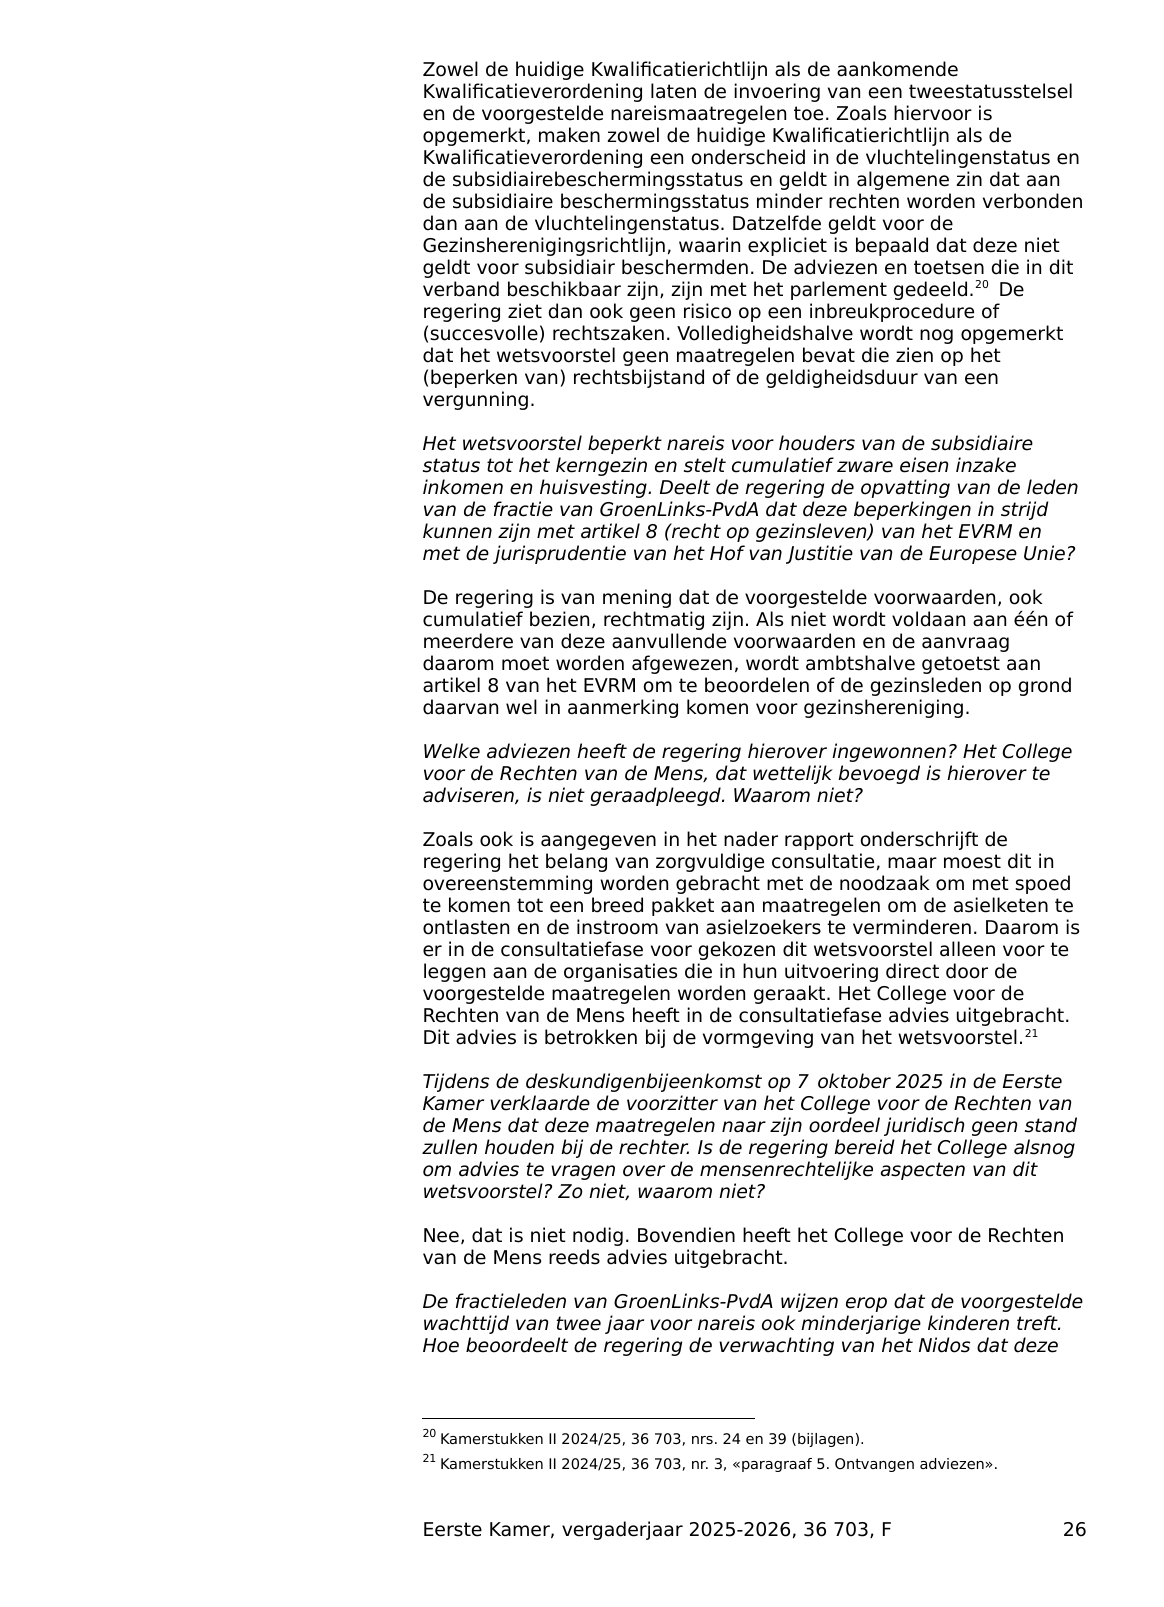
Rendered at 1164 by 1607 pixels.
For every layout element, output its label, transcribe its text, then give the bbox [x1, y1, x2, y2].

text Kamerstukken II 2024/25, 36 703, nr. 3, «paragraaf 5. Ontvangen adviezen». [422, 1452, 1087, 1474]
text De regering is van mening dat de voorgestelde voorwaarden, ook cumulatief bezien, rechtmatig zijn. Als niet wordt voldaan aan één of meerdere van deze aanvullende voorwaarden en de aanvraag daarom moet worden afgewezen, wordt ambtshalve getoetst aan artikel 8 van het EVRM om te beoordelen of de gezinsleden op grond daarvan wel in aanmerking komen voor gezinshereniging. [422, 587, 1087, 719]
text Zowel de huidige Kwalificatierichtlijn als de aankomende Kwalificatieverordening laten de invoering van een tweestatusstelsel en de voorgestelde nareismaatregelen toe. Zoals hiervoor is opgemerkt, maken zowel de huidige Kwalificatierichtlijn als de Kwalificatieverordening een onderscheid in de vluchtelingenstatus en de subsidiairebeschermingsstatus en geldt in algemene zin dat aan de subsidiaire beschermingsstatus minder rechten worden verbonden dan aan de vluchtelingenstatus. Datzelfde geldt voor de Gezinsherenigingsrichtlijn, waarin expliciet is bepaald dat deze niet geldt voor subsidiair beschermden. De adviezen en toetsen die in dit verband beschikbaar zijn, zijn met het parlement gedeeld. De regering ziet dan ook geen risico op een inbreukprocedure of (succesvolle) rechtszaken. Volledigheidshalve wordt nog opgemerkt dat het wetsvoorstel geen maatregelen bevat die zien op het (beperken van) rechtsbijstand of de geldigheidsduur van een vergunning. [422, 59, 1087, 411]
text Het wetsvoorstel beperkt nareis voor houders van de subsidiaire status tot het kerngezin en stelt cumulatief zware eisen inzake inkomen en huisvesting. Deelt de regering de opvatting van de leden van de fractie van GroenLinks-PvdA dat deze beperkingen in strijd kunnen zijn met artikel 8 (recht op gezinsleven) van het EVRM en met de jurisprudentie van het Hof van Justitie van de Europese Unie? [422, 433, 1087, 565]
text De fractieleden van GroenLinks-PvdA wijzen erop dat de voorgestelde wachttijd van twee jaar voor nareis ook minderjarige kinderen treft. Hoe beoordeelt de regering de verwachting van het Nidos dat deze [422, 1291, 1087, 1357]
text Kamerstukken II 2024/25, 36 703, nrs. 24 en 39 (bijlagen). [422, 1427, 1087, 1449]
text Tijdens de deskundigenbijeenkomst op 7 oktober 2025 in de Eerste Kamer verklaarde de voorzitter van het College voor de Rechten van de Mens dat deze maatregelen naar zijn oordeel juridisch geen stand zullen houden bij de rechter. Is de regering bereid het College alsnog om advies te vragen over de mensenrechtelijke aspecten van dit wetsvoorstel? Zo niet, waarom niet? [422, 1071, 1087, 1203]
text Zoals ook is aangegeven in het nader rapport onderschrijft de regering het belang van zorgvuldige consultatie, maar moest dit in overeenstemming worden gebracht met de noodzaak om met spoed te komen tot een breed pakket aan maatregelen om de asielketen te ontlasten en de instroom van asielzoekers te verminderen. Daarom is er in de consultatiefase voor gekozen dit wetsvoorstel alleen voor te leggen aan de organisaties die in hun uitvoering direct door de voorgestelde maatregelen worden geraakt. Het College voor de Rechten van de Mens heeft in de consultatiefase advies uitgebracht. Dit advies is betrokken bij de vormgeving van het wetsvoorstel. [422, 829, 1087, 1049]
text Welke adviezen heeft de regering hierover ingewonnen? Het College voor de Rechten van de Mens, dat wettelijk bevoegd is hierover te adviseren, is niet geraadpleegd. Waarom niet? [422, 741, 1087, 807]
text Nee, dat is niet nodig. Bovendien heeft het College voor de Rechten van de Mens reeds advies uitgebracht. [422, 1225, 1087, 1269]
